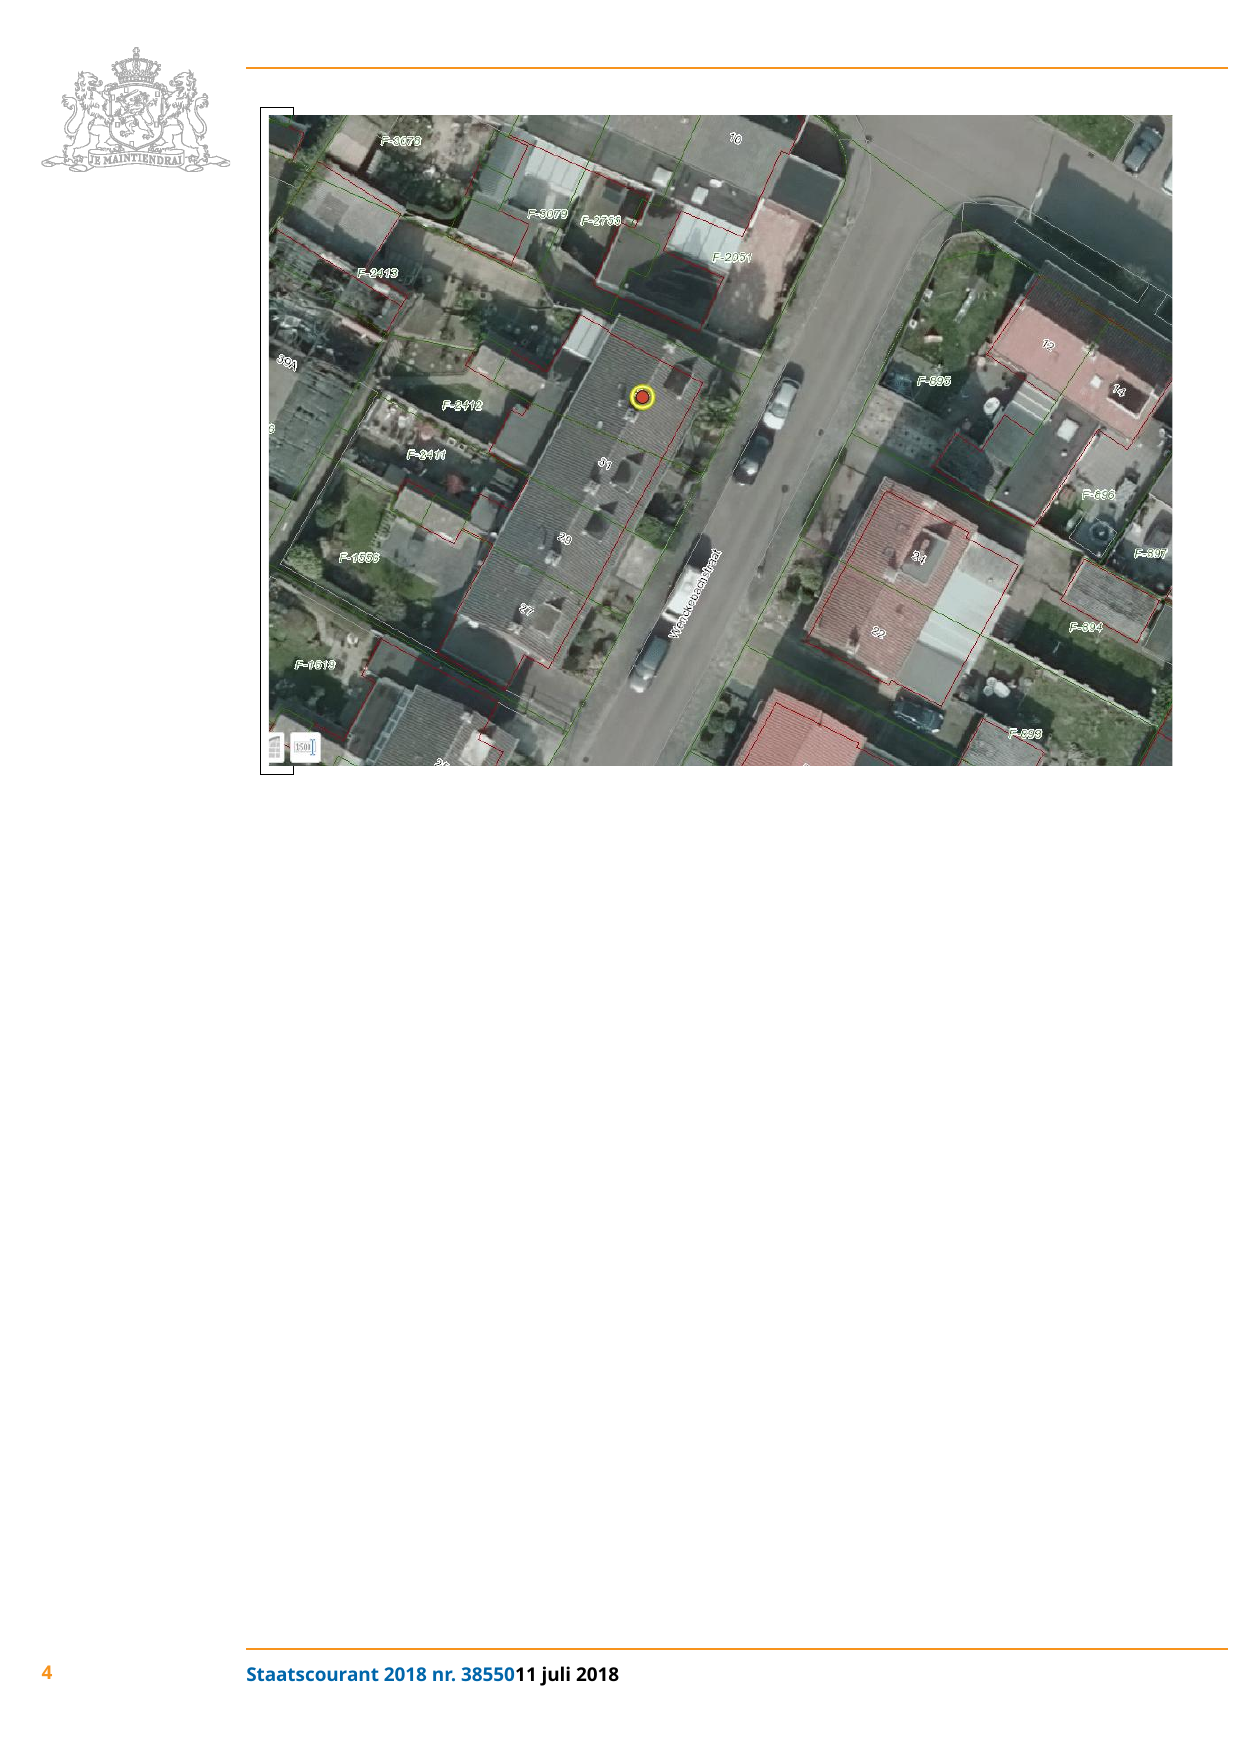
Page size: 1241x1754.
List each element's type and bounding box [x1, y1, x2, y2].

picture [41, 47, 231, 172]
picture [268, 115, 1173, 766]
